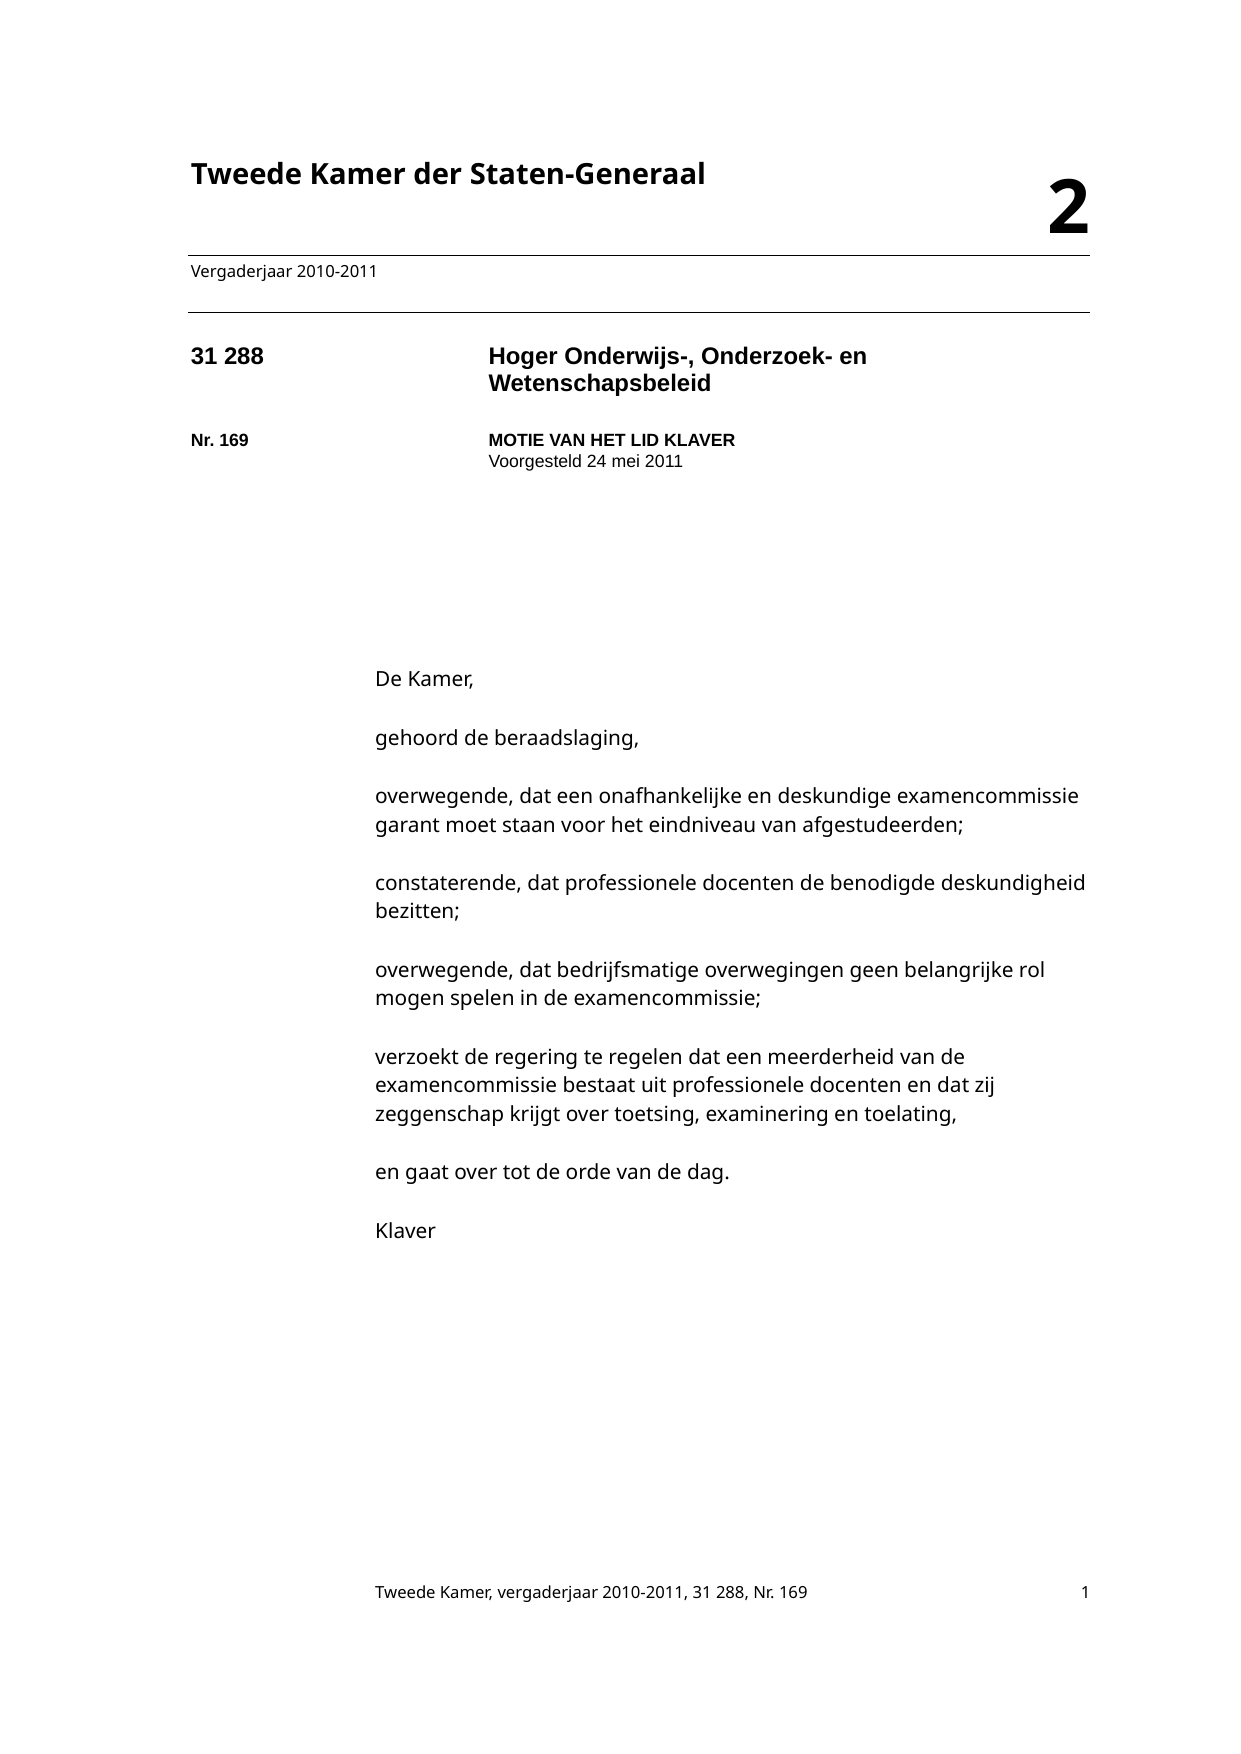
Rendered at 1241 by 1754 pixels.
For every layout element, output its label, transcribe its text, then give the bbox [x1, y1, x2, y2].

table_cell [485, 256, 1090, 312]
table_cell [188, 313, 485, 339]
table_cell MOTIE VAN HET LID KLAVER Voorgesteld 24 mei 2011 [485, 427, 1090, 546]
table_header 2 [910, 150, 1090, 255]
table_cell [485, 313, 1090, 339]
text De Kamer, [375, 664, 1090, 693]
table_cell Vergaderjaar 2010-2011 [188, 256, 485, 312]
table_cell 31 288 [188, 339, 485, 427]
text Klaver [375, 1216, 1090, 1244]
text en gaat over tot de orde van de dag. [375, 1157, 1090, 1186]
table_header Tweede Kamer der Staten-Generaal [188, 150, 909, 255]
text overwegende, dat een onafhankelijke en deskundige examencommissie garant moet staan voor het eindniveau van afgestudeerden; [375, 781, 1090, 838]
table_cell Nr. 169 [188, 427, 485, 546]
text verzoekt de regering te regelen dat een meerderheid van de examencommissie bestaat uit professionele docenten en dat zij zeggenschap krijgt over toetsing, examinering en toelating, [375, 1042, 1090, 1127]
table_cell Hoger Onderwijs-, Onderzoek- en Wetenschapsbeleid [485, 339, 1090, 427]
text overwegende, dat bedrijfsmatige overwegingen geen belangrijke rol mogen spelen in de examencommissie; [375, 955, 1090, 1012]
text gehoord de beraadslaging, [375, 723, 1090, 751]
text constaterende, dat professionele docenten de benodigde deskundigheid bezitten; [375, 868, 1090, 925]
